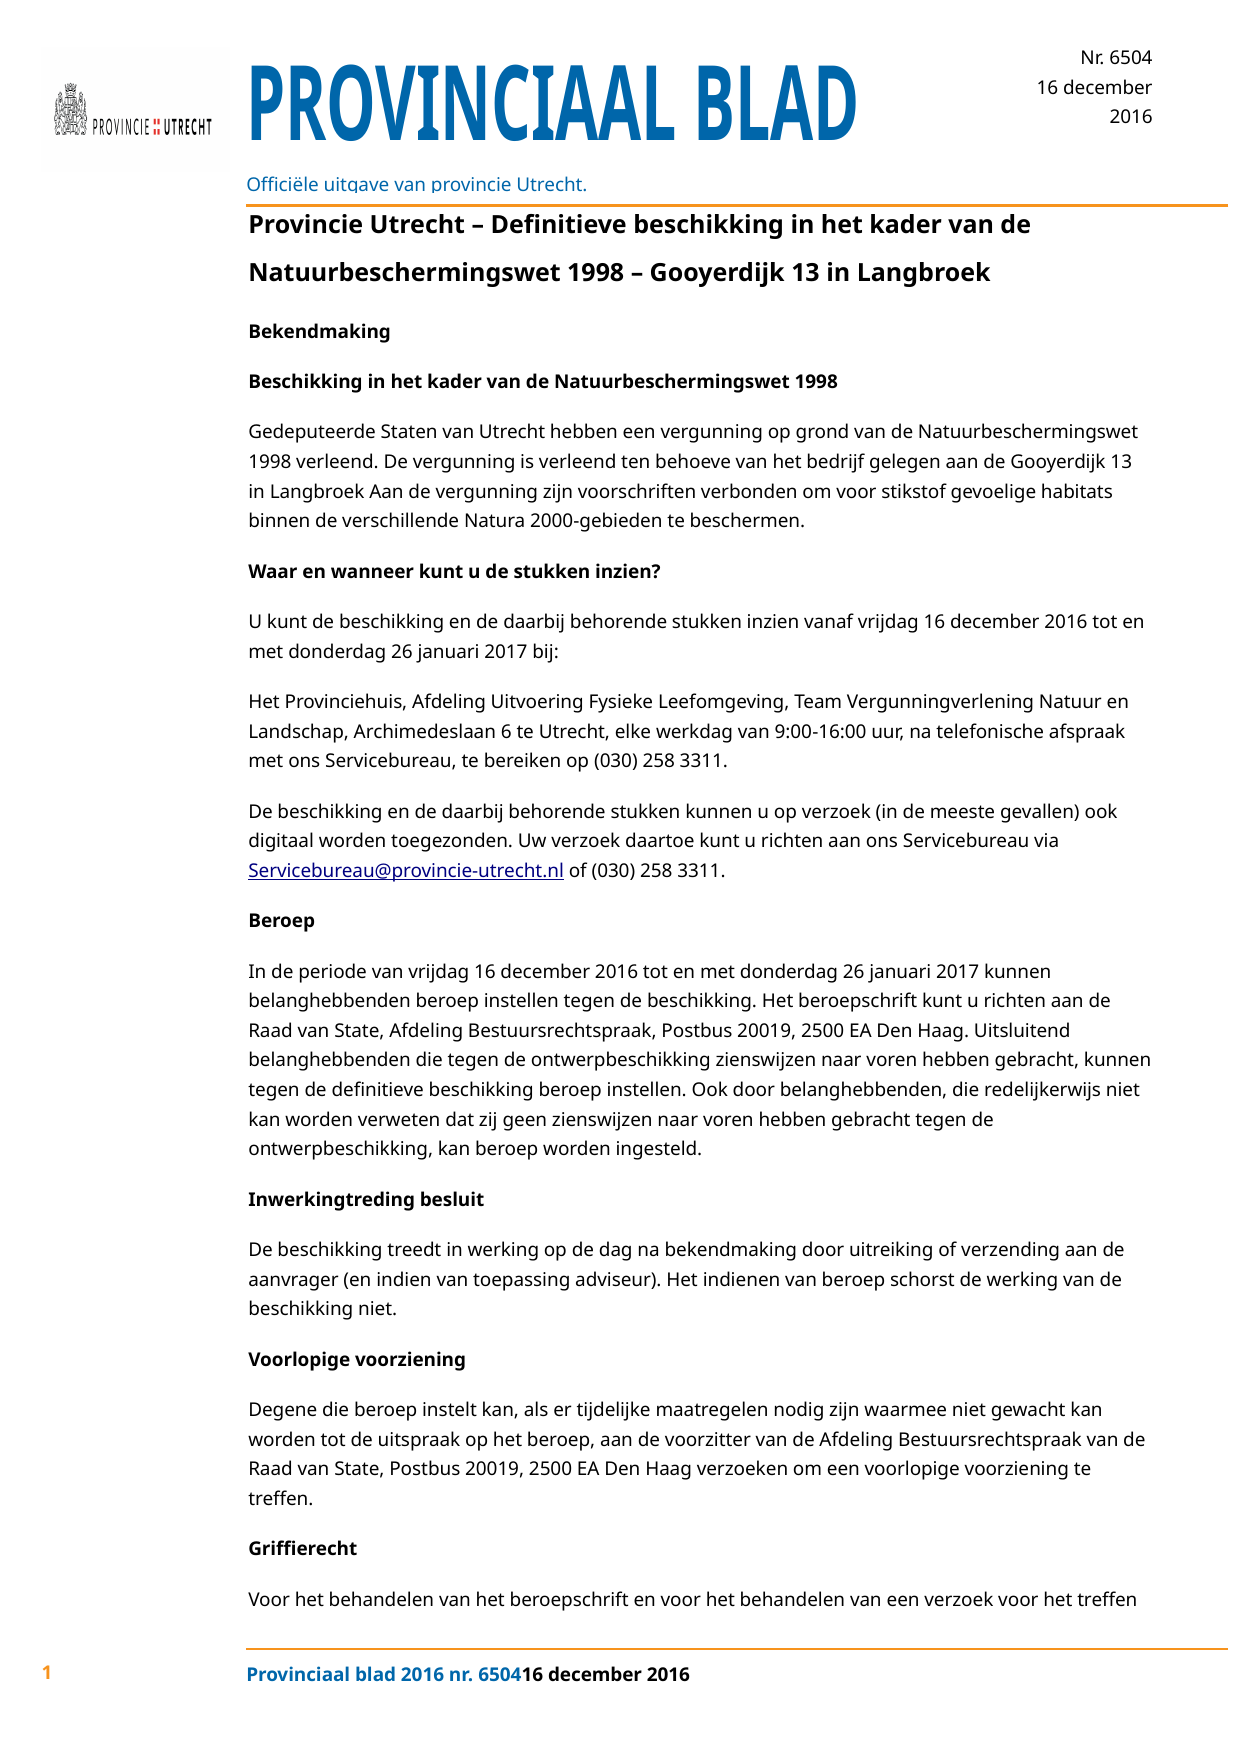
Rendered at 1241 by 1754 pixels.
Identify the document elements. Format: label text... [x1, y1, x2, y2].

text Voorlopige voorziening [248, 1346, 1152, 1372]
text De beschikking en de daarbij behorende stukken kunnen u op verzoek (in de meeste gevallen) ook digitaal worden toegezonden. Uw verzoek daartoe kunt u richten aan ons Servicebureau via Servicebureau@provincie-utrecht.nl of (030) 258 3311. [248, 798, 1152, 883]
text Voor het behandelen van het beroepschrift en voor het behandelen van een verzoek voor het treffen [248, 1586, 1152, 1612]
text Het Provinciehuis, Afdeling Uitvoering Fysieke Leefomgeving, Team Vergunningverlening Natuur en Landschap, Archimedeslaan 6 te Utrecht, elke werkdag van 9:00‑16:00 uur, na telefonische afspraak met ons Servicebureau, te bereiken op (030) 258 3311. [248, 688, 1152, 773]
text Griffierecht [248, 1535, 1152, 1561]
text U kunt de beschikking en de daarbij behorende stukken inzien vanaf vrijdag 16 december 2016 tot en met donderdag 26 januari 2017 bij: [248, 608, 1152, 664]
text Beschikking in het kader van de Natuurbeschermingswet 1998 [248, 368, 1152, 394]
text Inwerkingtreding besluit [248, 1186, 1152, 1212]
text Waar en wanneer kunt u de stukken inzien? [248, 558, 1152, 584]
text Degene die beroep instelt kan, als er tijdelijke maatregelen nodig zijn waarmee niet gewacht kan worden tot de uitspraak op het beroep, aan de voorzitter van de Afdeling Bestuursrechtspraak van de Raad van State, Postbus 20019, 2500 EA Den Haag verzoeken om een voorlopige voorziening te treffen. [248, 1396, 1152, 1511]
text Beroep [248, 907, 1152, 933]
picture [41, 47, 231, 172]
text In de periode van vrijdag 16 december 2016 tot en met donderdag 26 januari 2017 kunnen belanghebbenden beroep instellen tegen de beschikking. Het beroepschrift kunt u richten aan de Raad van State, Afdeling Bestuursrechtspraak, Postbus 20019, 2500 EA Den Haag. Uitsluitend belanghebbenden die tegen de ontwerpbeschikking zienswijzen naar voren hebben gebracht, kunnen tegen de definitieve beschikking beroep instellen. Ook door belanghebbenden, die redelijkerwijs niet kan worden verweten dat zij geen zienswijzen naar voren hebben gebracht tegen de ontwerpbeschikking, kan beroep worden ingesteld. [248, 958, 1152, 1161]
text Provincie Utrecht – Definitieve beschikking in het kader van de Natuurbeschermingswet 1998 – Gooyerdijk 13 in Langbroek [248, 207, 1152, 288]
text De beschikking treedt in werking op de dag na bekendmaking door uitreiking of verzending aan de aanvrager (en indien van toepassing adviseur). Het indienen van beroep schorst de werking van de beschikking niet. [248, 1236, 1152, 1321]
text Bekendmaking [248, 318, 1152, 344]
text Gedeputeerde Staten van Utrecht hebben een vergunning op grond van de Natuurbeschermingswet 1998 verleend. De vergunning is verleend ten behoeve van het bedrijf gelegen aan de Gooyerdijk 13 in Langbroek Aan de vergunning zijn voorschriften verbonden om voor stikstof gevoelige habitats binnen de verschillende Natura 2000-gebieden te beschermen. [248, 419, 1152, 533]
